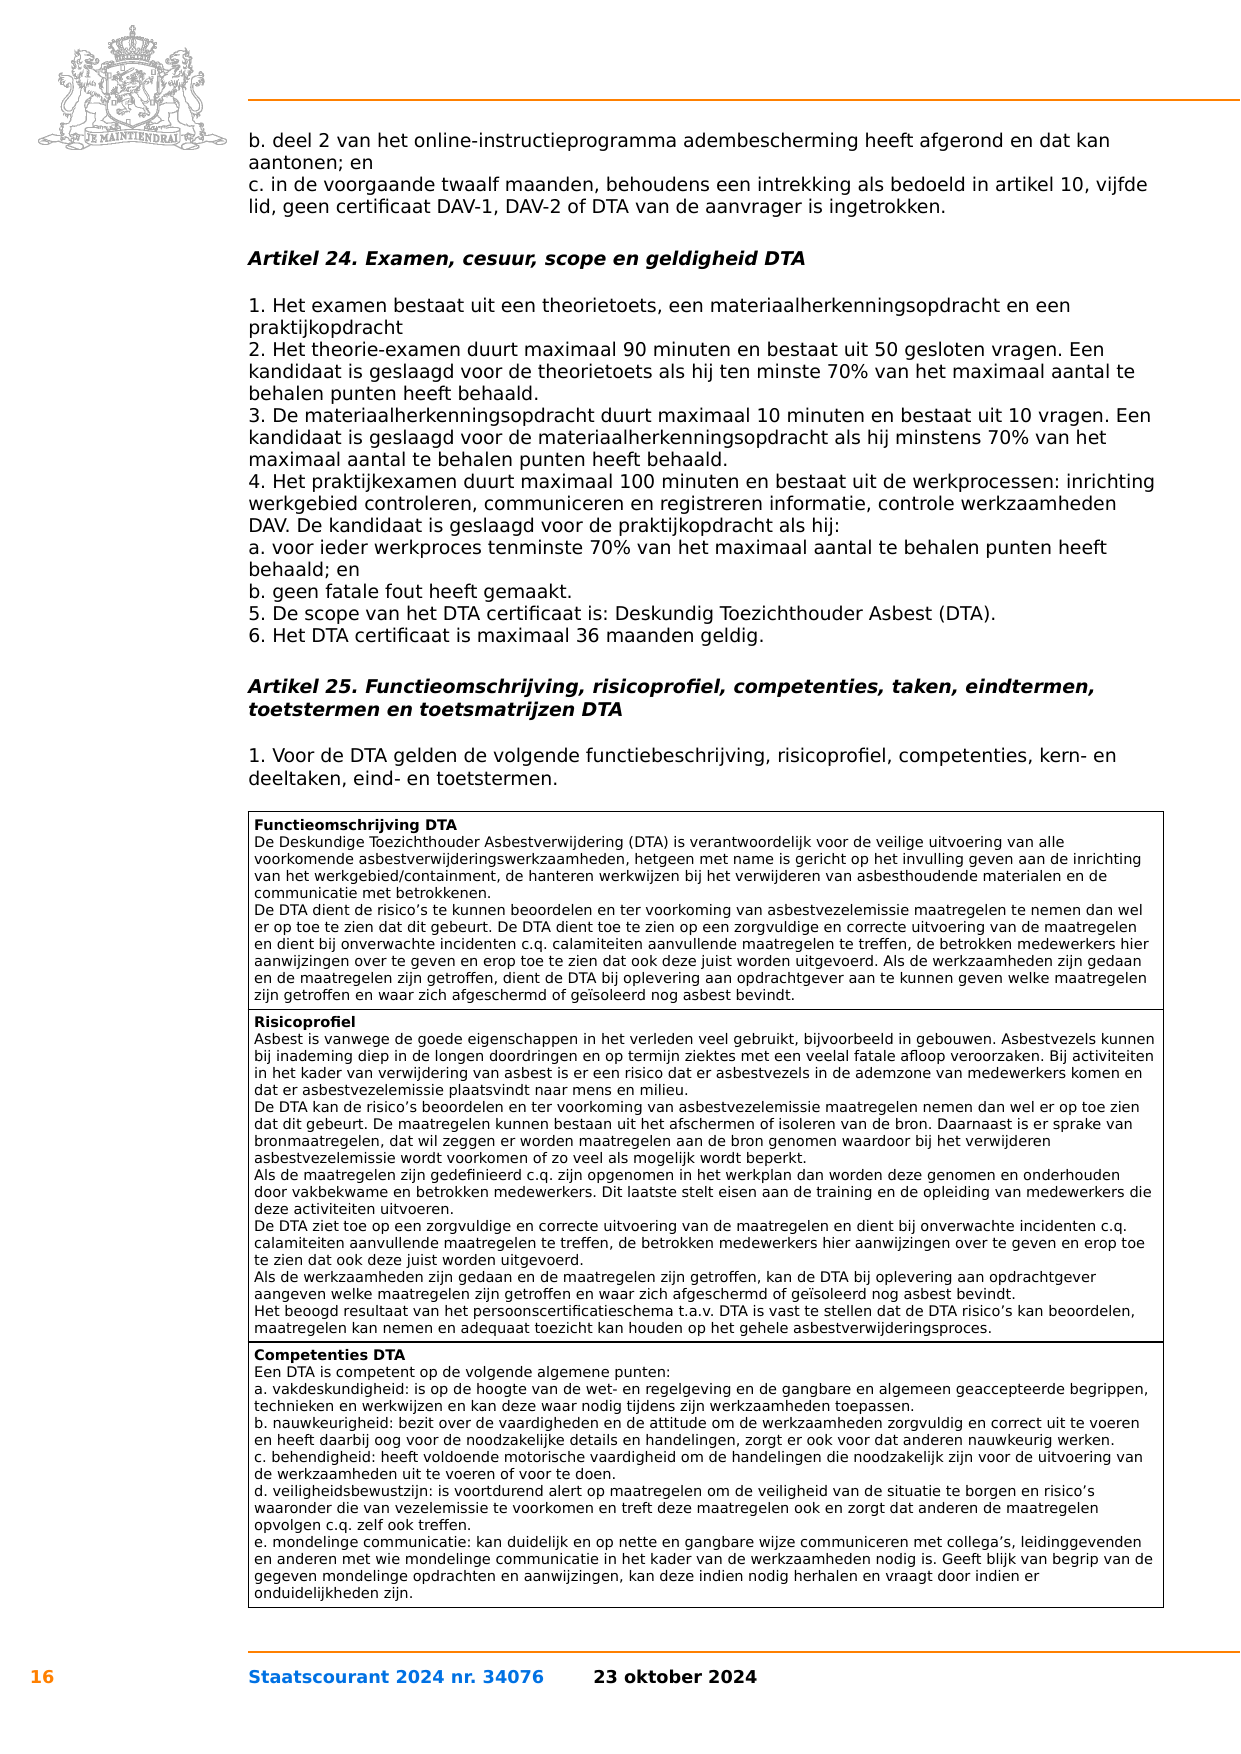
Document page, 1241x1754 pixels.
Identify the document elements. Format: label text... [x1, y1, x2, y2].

text a. voor ieder werkproces tenminste 70% van het maximaal aantal te behalen punten heeft behaald; en [248, 537, 1163, 581]
text b. geen fatale fout heeft gemaakt. [248, 581, 1163, 602]
table_header Functieomschrijving DTA De Deskundige Toezichthouder Asbestverwijdering (DTA) is verantwoordelijk voor de veilige uitvoering van alle voorkomende asbestverwijderingswerkzaamheden, hetgeen met name is gericht op het invulling geven aan de inrichting van het werkgebied/containment, de hanteren werkwijzen bij het verwijderen van asbesthoudende materialen en de communicatie met betrokkenen. De DTA dient de risico’s te kunnen beoordelen en ter voorkoming van asbestvezelemissie maatregelen te nemen dan wel er op toe te zien dat dit gebeurt. De DTA dient toe te zien op een zorgvuldige en correcte uitvoering van de maatregelen en dient bij onverwachte incidenten c.q. calamiteiten aanvullende maatregelen te treffen, de betrokken medewerkers hier aanwijzingen over te geven en erop toe te zien dat ook deze juist worden uitgevoerd. Als de werkzaamheden zijn gedaan en de maatregelen zijn getroffen, dient de DTA bij oplevering aan opdrachtgever aan te kunnen geven welke maatregelen zijn getroffen en waar zich afgeschermd of geïsoleerd nog asbest bevindt. [249, 812, 1163, 1008]
table_cell Competenties DTA Een DTA is competent op de volgende algemene punten: a. vakdeskundigheid: is op de hoogte van de wet- en regelgeving en de gangbare en algemeen geaccepteerde begrippen, technieken en werkwijzen en kan deze waar nodig tijdens zijn werkzaamheden toepassen. b. nauwkeurigheid: bezit over de vaardigheden en de attitude om de werkzaamheden zorgvuldig en correct uit te voeren en heeft daarbij oog voor de noodzakelijke details en handelingen, zorgt er ook voor dat anderen nauwkeurig werken. c. behendigheid: heeft voldoende motorische vaardigheid om de handelingen die noodzakelijk zijn voor de uitvoering van de werkzaamheden uit te voeren of voor te doen. d. veiligheidsbewustzijn: is voortdurend alert op maatregelen om de veiligheid van de situatie te borgen en risico’s waaronder die van vezelemissie te voorkomen en treft deze maatregelen ook en zorgt dat anderen de maatregelen opvolgen c.q. zelf ook treffen. e. mondelinge communicatie: kan duidelijk en op nette en gangbare wijze communiceren met collega’s, leidinggevenden en anderen met wie mondelinge communicatie in het kader van de werkzaamheden nodig is. Geeft blijk van begrip van de gegeven mondelinge opdrachten en aanwijzingen, kan deze indien nodig herhalen en vraagt door indien er onduidelijkheden zijn. [249, 1343, 1163, 1607]
text 1. Het examen bestaat uit een theorietoets, een materiaalherkenningsopdracht en een praktijkopdracht [248, 295, 1163, 339]
text 6. Het DTA certificaat is maximaal 36 maanden geldig. [248, 624, 1163, 646]
text 2. Het theorie-examen duurt maximaal 90 minuten en bestaat uit 50 gesloten vragen. Een kandidaat is geslaagd voor de theorietoets als hij ten minste 70% van het maximaal aantal te behalen punten heeft behaald. [248, 339, 1163, 405]
text b. deel 2 van het online-instructieprogramma adembescherming heeft afgerond en dat kan aantonen; en [248, 130, 1163, 174]
table_cell Risicoprofiel Asbest is vanwege de goede eigenschappen in het verleden veel gebruikt, bijvoorbeeld in gebouwen. Asbestvezels kunnen bij inademing diep in de longen doordringen en op termijn ziektes met een veelal fatale afloop veroorzaken. Bij activiteiten in het kader van verwijdering van asbest is er een risico dat er asbestvezels in de ademzone van medewerkers komen en dat er asbestvezelemissie plaatsvindt naar mens en milieu. De DTA kan de risico’s beoordelen en ter voorkoming van asbestvezelemissie maatregelen nemen dan wel er op toe zien dat dit gebeurt. De maatregelen kunnen bestaan uit het afschermen of isoleren van de bron. Daarnaast is er sprake van bronmaatregelen, dat wil zeggen er worden maatregelen aan de bron genomen waardoor bij het verwijderen asbestvezelemissie wordt voorkomen of zo veel als mogelijk wordt beperkt. Als de maatregelen zijn gedefinieerd c.q. zijn opgenomen in het werkplan dan worden deze genomen en onderhouden door vakbekwame en betrokken medewerkers. Dit laatste stelt eisen aan de training en de opleiding van medewerkers die deze activiteiten uitvoeren. De DTA ziet toe op een zorgvuldige en correcte uitvoering van de maatregelen en dient bij onverwachte incidenten c.q. calamiteiten aanvullende maatregelen te treffen, de betrokken medewerkers hier aanwijzingen over te geven en erop toe te zien dat ook deze juist worden uitgevoerd. Als de werkzaamheden zijn gedaan en de maatregelen zijn getroffen, kan de DTA bij oplevering aan opdrachtgever aangeven welke maatregelen zijn getroffen en waar zich afgeschermd of geïsoleerd nog asbest bevindt. Het beoogd resultaat van het persoonscertificatieschema t.a.v. DTA is vast te stellen dat de DTA risico’s kan beoordelen, maatregelen kan nemen en adequaat toezicht kan houden op het gehele asbestverwijderingsproces. [249, 1010, 1163, 1341]
text 3. De materiaalherkenningsopdracht duurt maximaal 10 minuten en bestaat uit 10 vragen. Een kandidaat is geslaagd voor de materiaalherkenningsopdracht als hij minstens 70% van het maximaal aantal te behalen punten heeft behaald. [248, 405, 1163, 471]
picture [38, 25, 227, 150]
subtitle Artikel 24. Examen, cesuur, scope en geldigheid DTA [248, 248, 1163, 270]
text 1. Voor de DTA gelden de volgende functiebeschrijving, risicoprofiel, competenties, kern- en deeltaken, eind- en toetstermen. [248, 745, 1163, 789]
text 5. De scope van het DTA certificaat is: Deskundig Toezichthouder Asbest (DTA). [248, 602, 1163, 624]
subtitle Artikel 25. Functieomschrijving, risicoprofiel, competenties, taken, eindtermen, toetstermen en toetsmatrijzen DTA [248, 676, 1163, 720]
text c. in de voorgaande twaalf maanden, behoudens een intrekking als bedoeld in artikel 10, vijfde lid, geen certificaat DAV-1, DAV-2 of DTA van de aanvrager is ingetrokken. [248, 174, 1163, 218]
text 4. Het praktijkexamen duurt maximaal 100 minuten en bestaat uit de werkprocessen: inrichting werkgebied controleren, communiceren en registreren informatie, controle werkzaamheden DAV. De kandidaat is geslaagd voor de praktijkopdracht als hij: [248, 471, 1163, 537]
